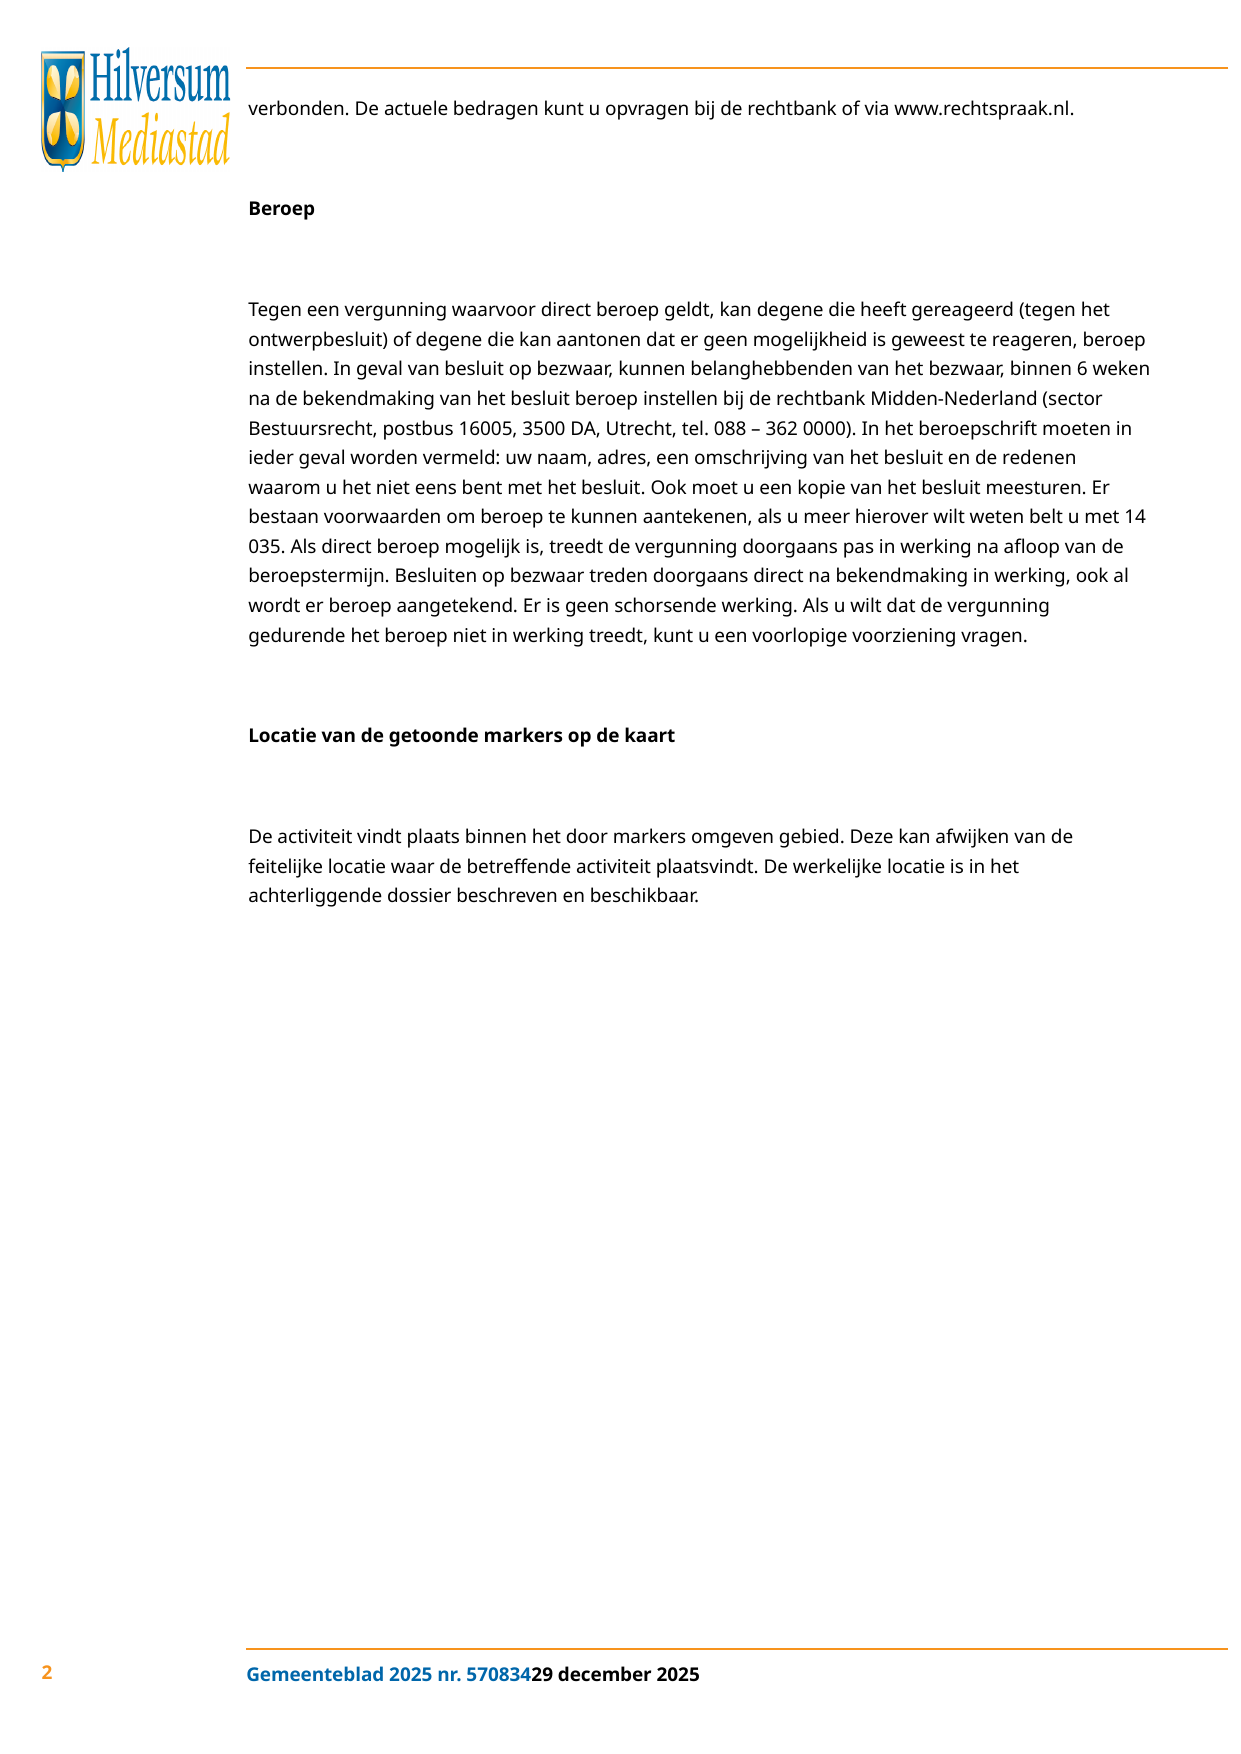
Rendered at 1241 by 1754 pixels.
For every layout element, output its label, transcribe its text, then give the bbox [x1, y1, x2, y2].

text Beroep [248, 196, 1152, 221]
picture [41, 47, 231, 172]
text De activiteit vindt plaats binnen het door markers omgeven gebied. Deze kan afwijken van de feitelijke locatie waar de betreffende activiteit plaatsvindt. De werkelijke locatie is in het achterliggende dossier beschreven en beschikbaar. [248, 823, 1152, 908]
text Tegen een vergunning waarvoor direct beroep geldt, kan degene die heeft gereageerd (tegen het ontwerpbesluit) of degene die kan aantonen dat er geen mogelijkheid is geweest te reageren, beroep instellen. In geval van besluit op bezwaar, kunnen belanghebbenden van het bezwaar, binnen 6 weken na de bekendmaking van het besluit beroep instellen bij de rechtbank Midden-Nederland (sector Bestuursrecht, postbus 16005, 3500 DA, Utrecht, tel. 088 – 362 0000). In het beroepschrift moeten in ieder geval worden vermeld: uw naam, adres, een omschrijving van het besluit en de redenen waarom u het niet eens bent met het besluit. Ook moet u een kopie van het besluit meesturen. Er bestaan voorwaarden om beroep te kunnen aantekenen, als u meer hierover wilt weten belt u met 14 035. Als direct beroep mogelijk is, treedt de vergunning doorgaans pas in werking na afloop van de beroepstermijn. Besluiten op bezwaar treden doorgaans direct na bekendmaking in werking, ook al wordt er beroep aangetekend. Er is geen schorsende werking. Als u wilt dat de vergunning gedurende het beroep niet in werking treedt, kunt u een voorlopige voorziening vragen. [248, 296, 1152, 648]
text verbonden. De actuele bedragen kunt u opvragen bij de rechtbank of via www.rechtspraak.nl. [248, 95, 1152, 121]
text Locatie van de getoonde markers op de kaart [248, 723, 1152, 748]
